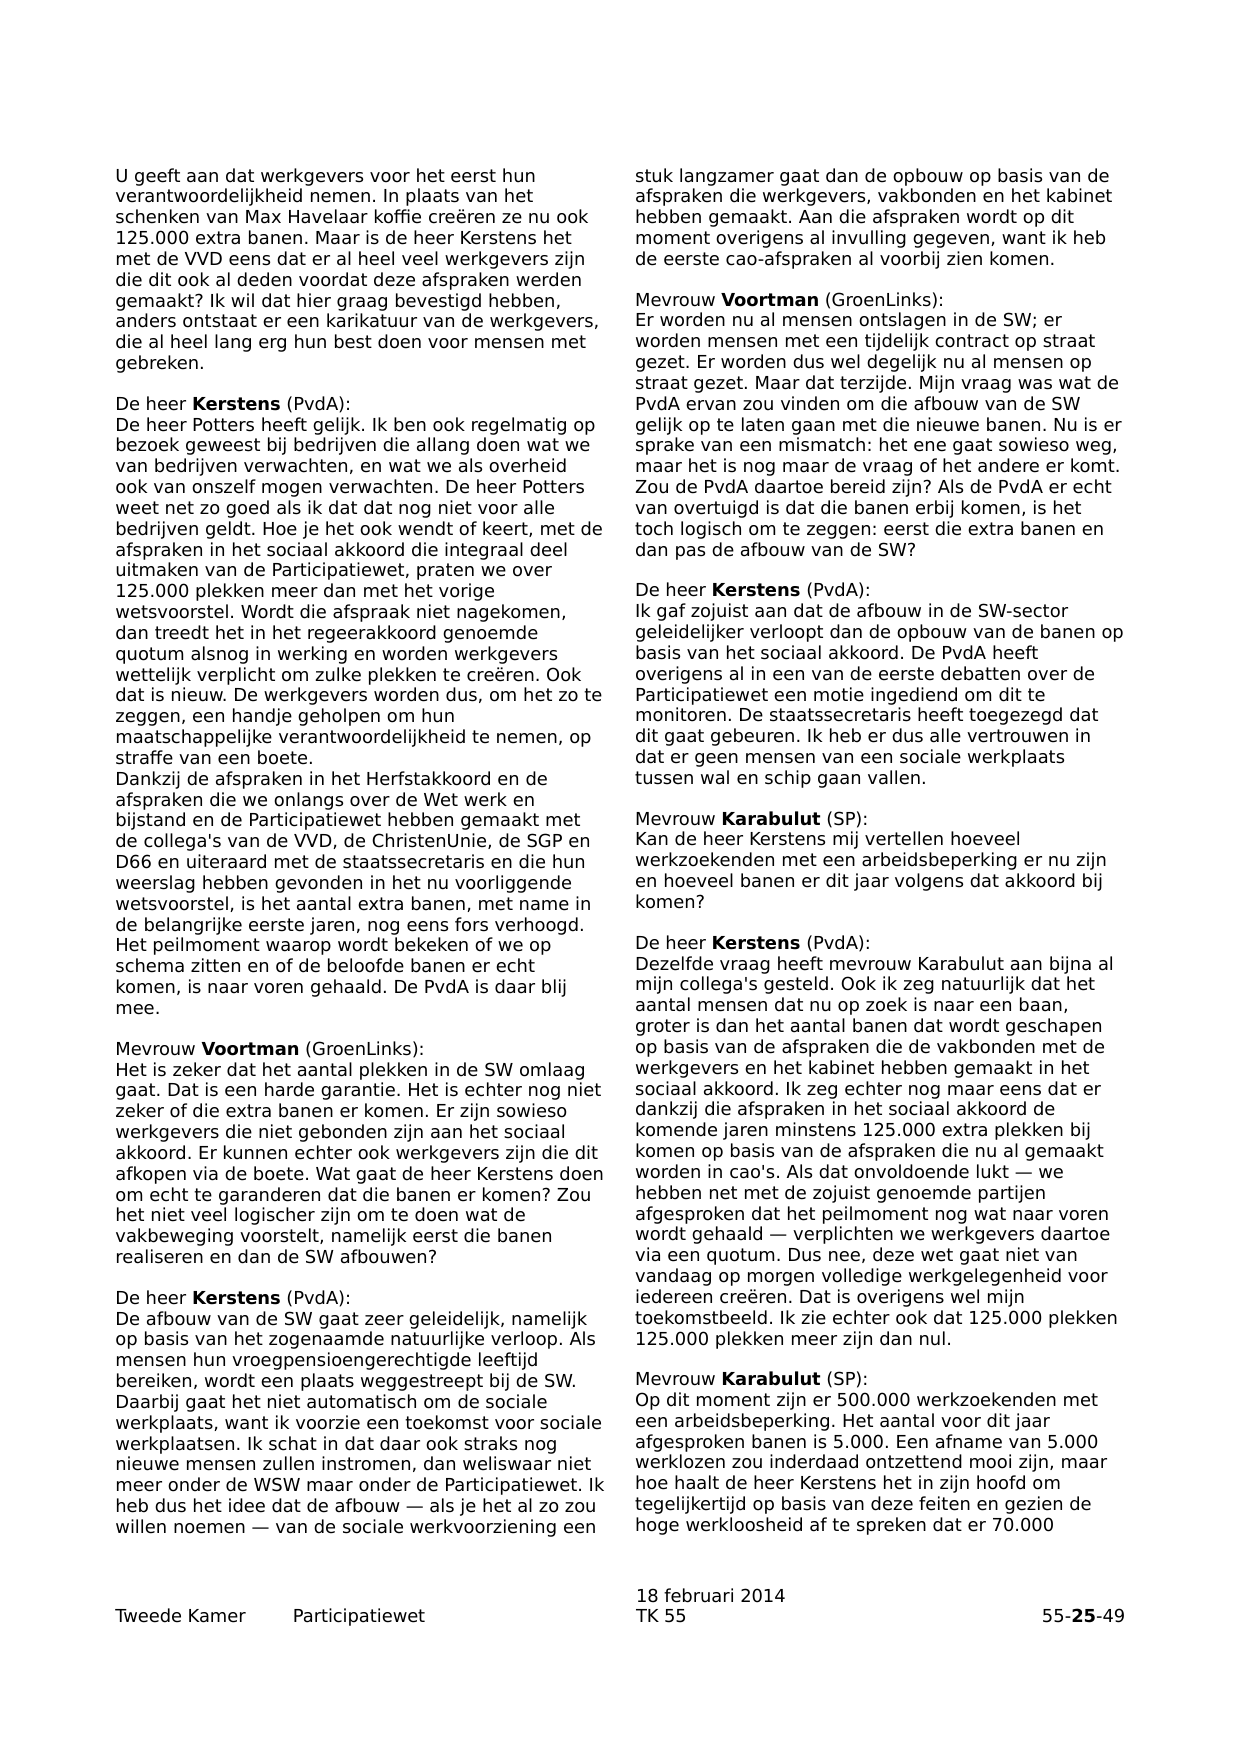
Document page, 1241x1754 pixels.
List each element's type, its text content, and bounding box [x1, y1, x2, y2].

text De heer Kerstens (PvdA): [635, 580, 1125, 601]
text De heer Potters heeft gelijk. Ik ben ook regelmatig op bezoek geweest bij bedrijven die allang doen wat we van bedrijven verwachten, en wat we als overheid ook van onszelf mogen verwachten. De heer Potters weet net zo goed als ik dat dat nog niet voor alle bedrijven geldt. Hoe je het ook wendt of keert, met de afspraken in het sociaal akkoord die integraal deel uitmaken van de Participatiewet, praten we over 125.000 plekken meer dan met het vorige wetsvoorstel. Wordt die afspraak niet nagekomen, dan treedt het in het regeerakkoord genoemde quotum alsnog in werking en worden werkgevers wettelijk verplicht om zulke plekken te creëren. Ook dat is nieuw. De werkgevers worden dus, om het zo te zeggen, een handje geholpen om hun maatschappelijke verantwoordelijkheid te nemen, op straffe van een boete. [115, 414, 605, 768]
text De heer Kerstens (PvdA): [115, 1288, 605, 1308]
text De heer Kerstens (PvdA): [115, 394, 605, 414]
text Op dit moment zijn er 500.000 werkzoekenden met een arbeidsbeperking. Het aantal voor dit jaar afgesproken banen is 5.000. Een afname van 5.000 werklozen zou inderdaad ontzettend mooi zijn, maar hoe haalt de heer Kerstens het in zijn hoofd om tegelijkertijd op basis van deze feiten en gezien de hoge werkloosheid af te spreken dat er 70.000 [635, 1390, 1125, 1536]
text Mevrouw Karabulut (SP): [635, 1369, 1125, 1390]
text stuk langzamer gaat dan de opbouw op basis van de afspraken die werkgevers, vakbonden en het kabinet hebben gemaakt. Aan die afspraken wordt op dit moment overigens al invulling gegeven, want ik heb de eerste cao-afspraken al voorbij zien komen. [635, 165, 1125, 269]
text Dankzij de afspraken in het Herfstakkoord en de afspraken die we onlangs over de Wet werk en bijstand en de Participatiewet hebben gemaakt met de collega's van de VVD, de ChristenUnie, de SGP en D66 en uiteraard met de staatssecretaris en die hun weerslag hebben gevonden in het nu voorliggende wetsvoorstel, is het aantal extra banen, met name in de belangrijke eerste jaren, nog eens fors verhoogd. Het peilmoment waarop wordt bekeken of we op schema zitten en of de beloofde banen er echt komen, is naar voren gehaald. De PvdA is daar blij mee. [115, 768, 605, 1018]
text Ik gaf zojuist aan dat de afbouw in de SW-sector geleidelijker verloopt dan de opbouw van de banen op basis van het sociaal akkoord. De PvdA heeft overigens al in een van de eerste debatten over de Participatiewet een motie ingediend om dit te monitoren. De staatssecretaris heeft toegezegd dat dit gaat gebeuren. Ik heb er dus alle vertrouwen in dat er geen mensen van een sociale werkplaats tussen wal en schip gaan vallen. [635, 601, 1125, 788]
text Er worden nu al mensen ontslagen in de SW; er worden mensen met een tijdelijk contract op straat gezet. Er worden dus wel degelijk nu al mensen op straat gezet. Maar dat terzijde. Mijn vraag was wat de PvdA ervan zou vinden om die afbouw van de SW gelijk op te laten gaan met die nieuwe banen. Nu is er sprake van een mismatch: het ene gaat sowieso weg, maar het is nog maar de vraag of het andere er komt. Zou de PvdA daartoe bereid zijn? Als de PvdA er echt van overtuigd is dat die banen erbij komen, is het toch logisch om te zeggen: eerst die extra banen en dan pas de afbouw van de SW? [635, 310, 1125, 560]
text Het is zeker dat het aantal plekken in de SW omlaag gaat. Dat is een harde garantie. Het is echter nog niet zeker of die extra banen er komen. Er zijn sowieso werkgevers die niet gebonden zijn aan het sociaal akkoord. Er kunnen echter ook werkgevers zijn die dit afkopen via de boete. Wat gaat de heer Kerstens doen om echt te garanderen dat die banen er komen? Zou het niet veel logischer zijn om te doen wat de vakbeweging voorstelt, namelijk eerst die banen realiseren en dan de SW afbouwen? [115, 1059, 605, 1268]
text De heer Kerstens (PvdA): [635, 932, 1125, 953]
text U geeft aan dat werkgevers voor het eerst hun verantwoordelijkheid nemen. In plaats van het schenken van Max Havelaar koffie creëren ze nu ook 125.000 extra banen. Maar is de heer Kerstens het met de VVD eens dat er al heel veel werkgevers zijn die dit ook al deden voordat deze afspraken werden gemaakt? Ik wil dat hier graag bevestigd hebben, anders ontstaat er een karikatuur van de werkgevers, die al heel lang erg hun best doen voor mensen met gebreken. [115, 165, 605, 374]
text Mevrouw Voortman (GroenLinks): [635, 289, 1125, 310]
text Kan de heer Kerstens mij vertellen hoeveel werkzoekenden met een arbeidsbeperking er nu zijn en hoeveel banen er dit jaar volgens dat akkoord bij komen? [635, 829, 1125, 912]
text Mevrouw Karabulut (SP): [635, 808, 1125, 829]
text De afbouw van de SW gaat zeer geleidelijk, namelijk op basis van het zogenaamde natuurlijke verloop. Als mensen hun vroegpensioengerechtigde leeftijd bereiken, wordt een plaats weggestreept bij de SW. Daarbij gaat het niet automatisch om de sociale werkplaats, want ik voorzie een toekomst voor sociale werkplaatsen. Ik schat in dat daar ook straks nog nieuwe mensen zullen instromen, dan weliswaar niet meer onder de WSW maar onder de Participatiewet. Ik heb dus het idee dat de afbouw — als je het al zo zou willen noemen — van de sociale werkvoorziening een [115, 1308, 605, 1537]
text Dezelfde vraag heeft mevrouw Karabulut aan bijna al mijn collega's gesteld. Ook ik zeg natuurlijk dat het aantal mensen dat nu op zoek is naar een baan, groter is dan het aantal banen dat wordt geschapen op basis van de afspraken die de vakbonden met de werkgevers en het kabinet hebben gemaakt in het sociaal akkoord. Ik zeg echter nog maar eens dat er dankzij die afspraken in het sociaal akkoord de komende jaren minstens 125.000 extra plekken bij komen op basis van de afspraken die nu al gemaakt worden in cao's. Als dat onvoldoende lukt — we hebben net met de zojuist genoemde partijen afgesproken dat het peilmoment nog wat naar voren wordt gehaald — verplichten we werkgevers daartoe via een quotum. Dus nee, deze wet gaat niet van vandaag op morgen volledige werkgelegenheid voor iedereen creëren. Dat is overigens wel mijn toekomstbeeld. Ik zie echter ook dat 125.000 plekken 125.000 plekken meer zijn dan nul. [635, 953, 1125, 1349]
text Mevrouw Voortman (GroenLinks): [115, 1038, 605, 1059]
